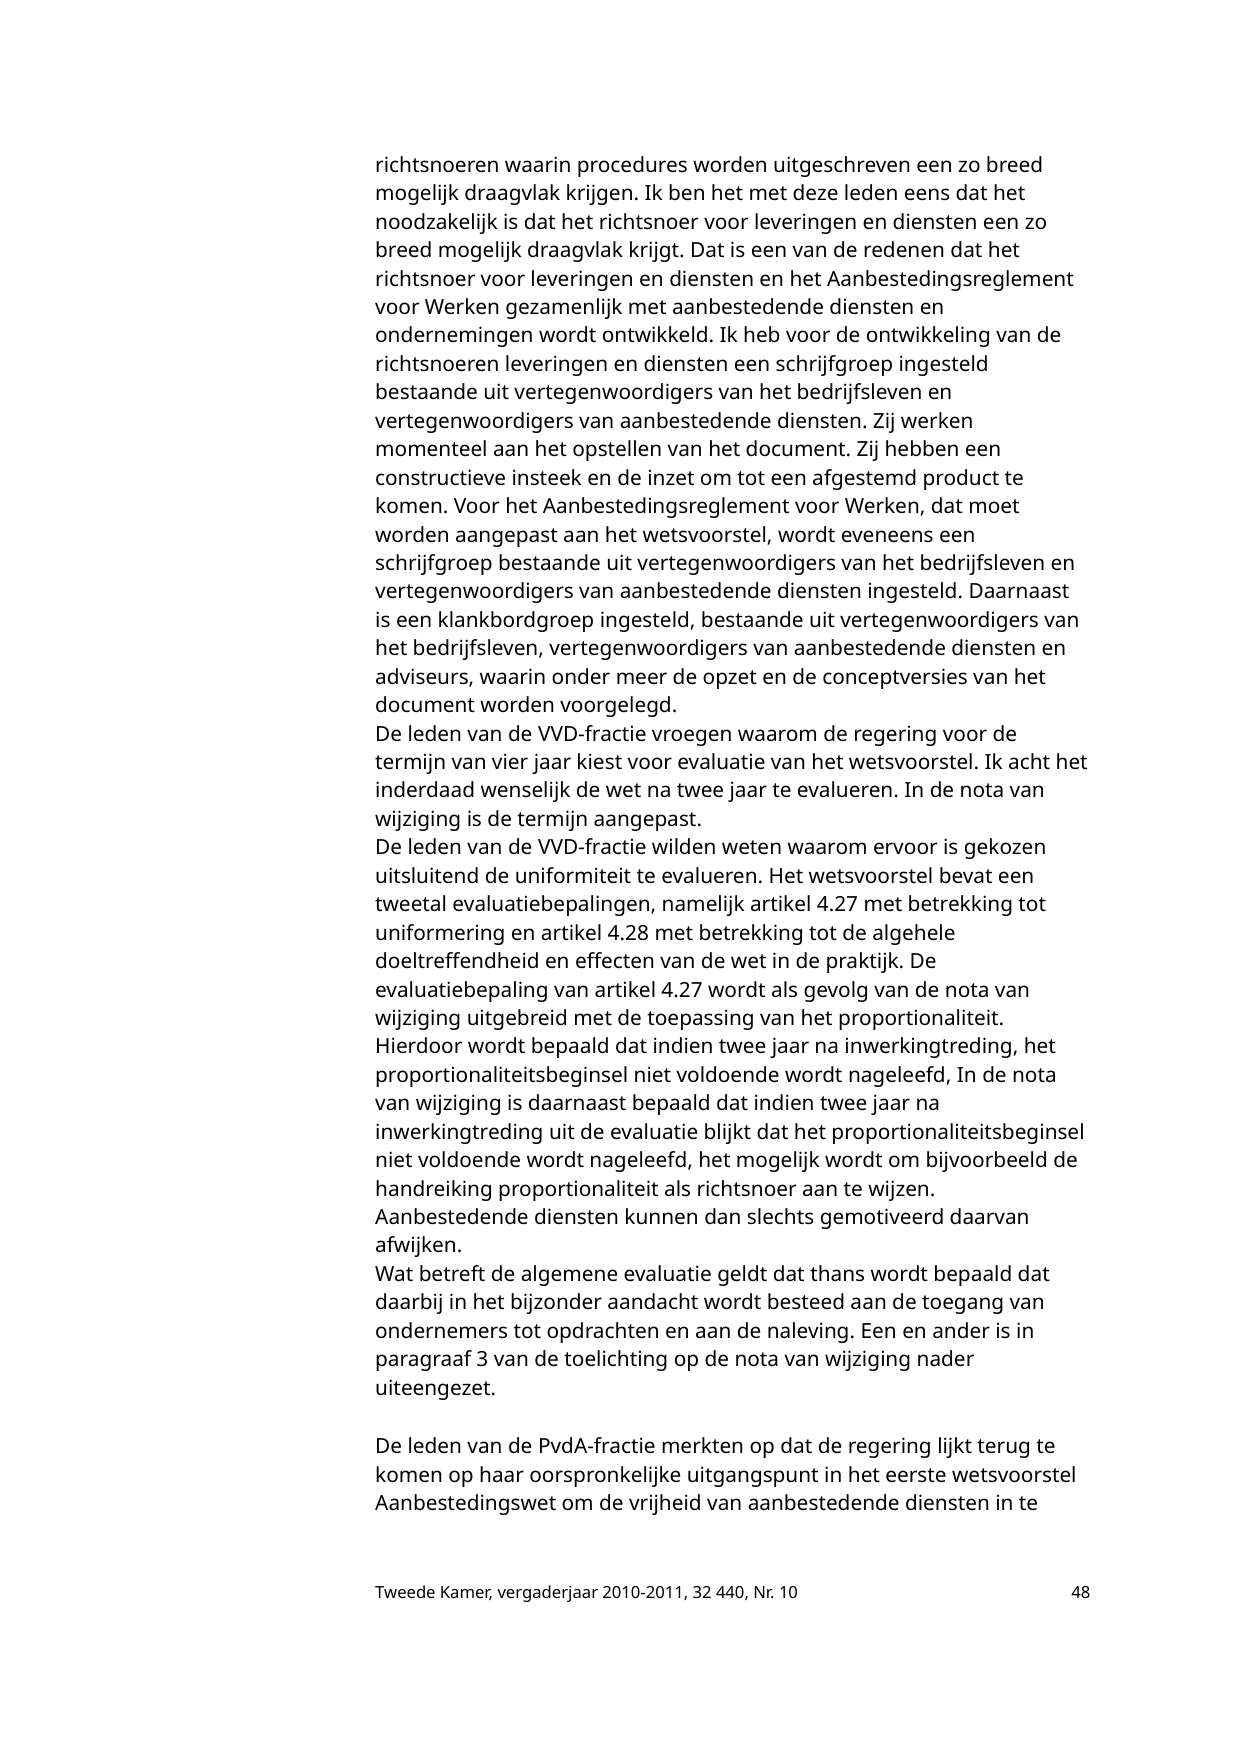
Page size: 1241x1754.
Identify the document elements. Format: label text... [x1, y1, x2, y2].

text De leden van de VVD-fractie vroegen waarom de regering voor de termijn van vier jaar kiest voor evaluatie van het wetsvoorstel. Ik acht het inderdaad wenselijk de wet na twee jaar te evalueren. In de nota van wijziging is de termijn aangepast. [375, 719, 1090, 832]
text richtsnoeren waarin procedures worden uitgeschreven een zo breed mogelijk draagvlak krijgen. Ik ben het met deze leden eens dat het noodzakelijk is dat het richtsnoer voor leveringen en diensten een zo breed mogelijk draagvlak krijgt. Dat is een van de redenen dat het richtsnoer voor leveringen en diensten en het Aanbestedingsreglement voor Werken gezamenlijk met aanbestedende diensten en ondernemingen wordt ontwikkeld. Ik heb voor de ontwikkeling van de richtsnoeren leveringen en diensten een schrijfgroep ingesteld bestaande uit vertegenwoordigers van het bedrijfsleven en vertegenwoordigers van aanbestedende diensten. Zij werken momenteel aan het opstellen van het document. Zij hebben een constructieve insteek en de inzet om tot een afgestemd product te komen. Voor het Aanbestedingsreglement voor Werken, dat moet worden aangepast aan het wetsvoorstel, wordt eveneens een schrijfgroep bestaande uit vertegenwoordigers van het bedrijfsleven en vertegenwoordigers van aanbestedende diensten ingesteld. Daarnaast is een klankbordgroep ingesteld, bestaande uit vertegenwoordigers van het bedrijfsleven, vertegenwoordigers van aanbestedende diensten en adviseurs, waarin onder meer de opzet en de conceptversies van het document worden voorgelegd. [375, 150, 1090, 719]
text Wat betreft de algemene evaluatie geldt dat thans wordt bepaald dat daarbij in het bijzonder aandacht wordt besteed aan de toegang van ondernemers tot opdrachten en aan de naleving. Een en ander is in paragraaf 3 van de toelichting op de nota van wijziging nader uiteengezet. [375, 1259, 1090, 1401]
text De leden van de VVD-fractie wilden weten waarom ervoor is gekozen uitsluitend de uniformiteit te evalueren. Het wetsvoorstel bevat een tweetal evaluatiebepalingen, namelijk artikel 4.27 met betrekking tot uniformering en artikel 4.28 met betrekking tot de algehele doeltreffendheid en effecten van de wet in de praktijk. De evaluatiebepaling van artikel 4.27 wordt als gevolg van de nota van wijziging uitgebreid met de toepassing van het proportionaliteit. Hierdoor wordt bepaald dat indien twee jaar na inwerkingtreding, het proportionaliteitsbeginsel niet voldoende wordt nageleefd, In de nota van wijziging is daarnaast bepaald dat indien twee jaar na inwerkingtreding uit de evaluatie blijkt dat het proportionaliteitsbeginsel niet voldoende wordt nageleefd, het mogelijk wordt om bijvoorbeeld de handreiking proportionaliteit als richtsnoer aan te wijzen. Aanbestedende diensten kunnen dan slechts gemotiveerd daarvan afwijken. [375, 832, 1090, 1259]
text De leden van de PvdA-fractie merkten op dat de regering lijkt terug te komen op haar oorspronkelijke uitgangspunt in het eerste wetsvoorstel Aanbestedingswet om de vrijheid van aanbestedende diensten in te [375, 1431, 1090, 1517]
